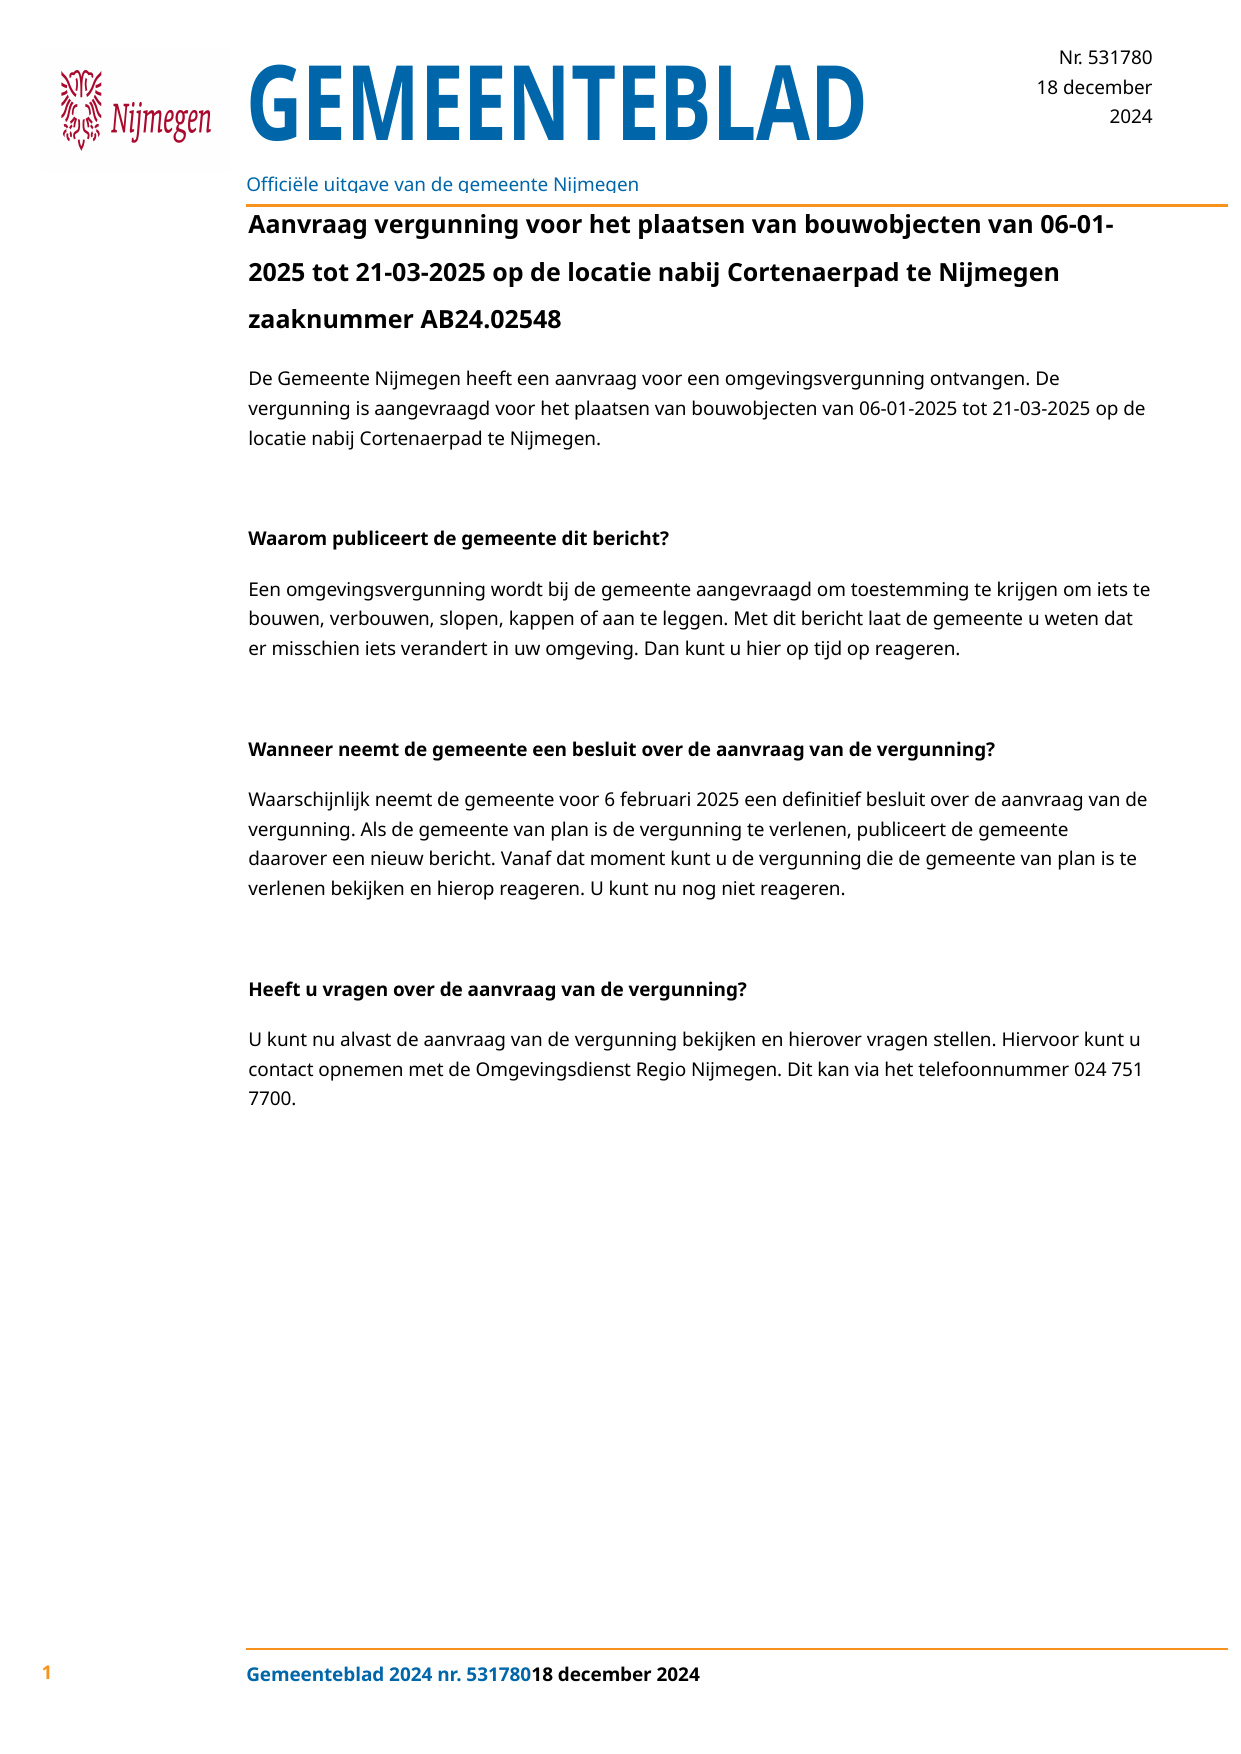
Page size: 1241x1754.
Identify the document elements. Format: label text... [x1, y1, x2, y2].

text Wanneer neemt de gemeente een besluit over de aanvraag van de vergunning? [248, 736, 1152, 762]
text Heeft u vragen over de aanvraag van de vergunning? [248, 976, 1152, 1002]
picture [41, 47, 231, 172]
text U kunt nu alvast de aanvraag van de vergunning bekijken en hierover vragen stellen. Hiervoor kunt u contact opnemen met de Omgevingsdienst Regio Nijmegen. Dit kan via het telefoonnummer 024 751 7700. [248, 1026, 1152, 1111]
text Waarom publiceert de gemeente dit bericht? [248, 526, 1152, 551]
text Een omgevingsvergunning wordt bij de gemeente aangevraagd om toestemming te krijgen om iets te bouwen, verbouwen, slopen, kappen of aan te leggen. Met dit bericht laat de gemeente u weten dat er misschien iets verandert in uw omgeving. Dan kunt u hier op tijd op reageren. [248, 576, 1152, 661]
text Aanvraag vergunning voor het plaatsen van bouwobjecten van 06-01-2025 tot 21-03-2025 op de locatie nabij Cortenaerpad te Nijmegen zaaknummer AB24.02548 [248, 207, 1152, 336]
text De Gemeente Nijmegen heeft een aanvraag voor een omgevingsvergunning ontvangen. De vergunning is aangevraagd voor het plaatsen van bouwobjecten van 06-01-2025 tot 21-03-2025 op de locatie nabij Cortenaerpad te Nijmegen. [248, 366, 1152, 450]
text Waarschijnlijk neemt de gemeente voor 6 februari 2025 een definitief besluit over de aanvraag van de vergunning. Als de gemeente van plan is de vergunning te verlenen, publiceert de gemeente daarover een nieuw bericht. Vanaf dat moment kunt u de vergunning die de gemeente van plan is te verlenen bekijken en hierop reageren. U kunt nu nog niet reageren. [248, 786, 1152, 901]
